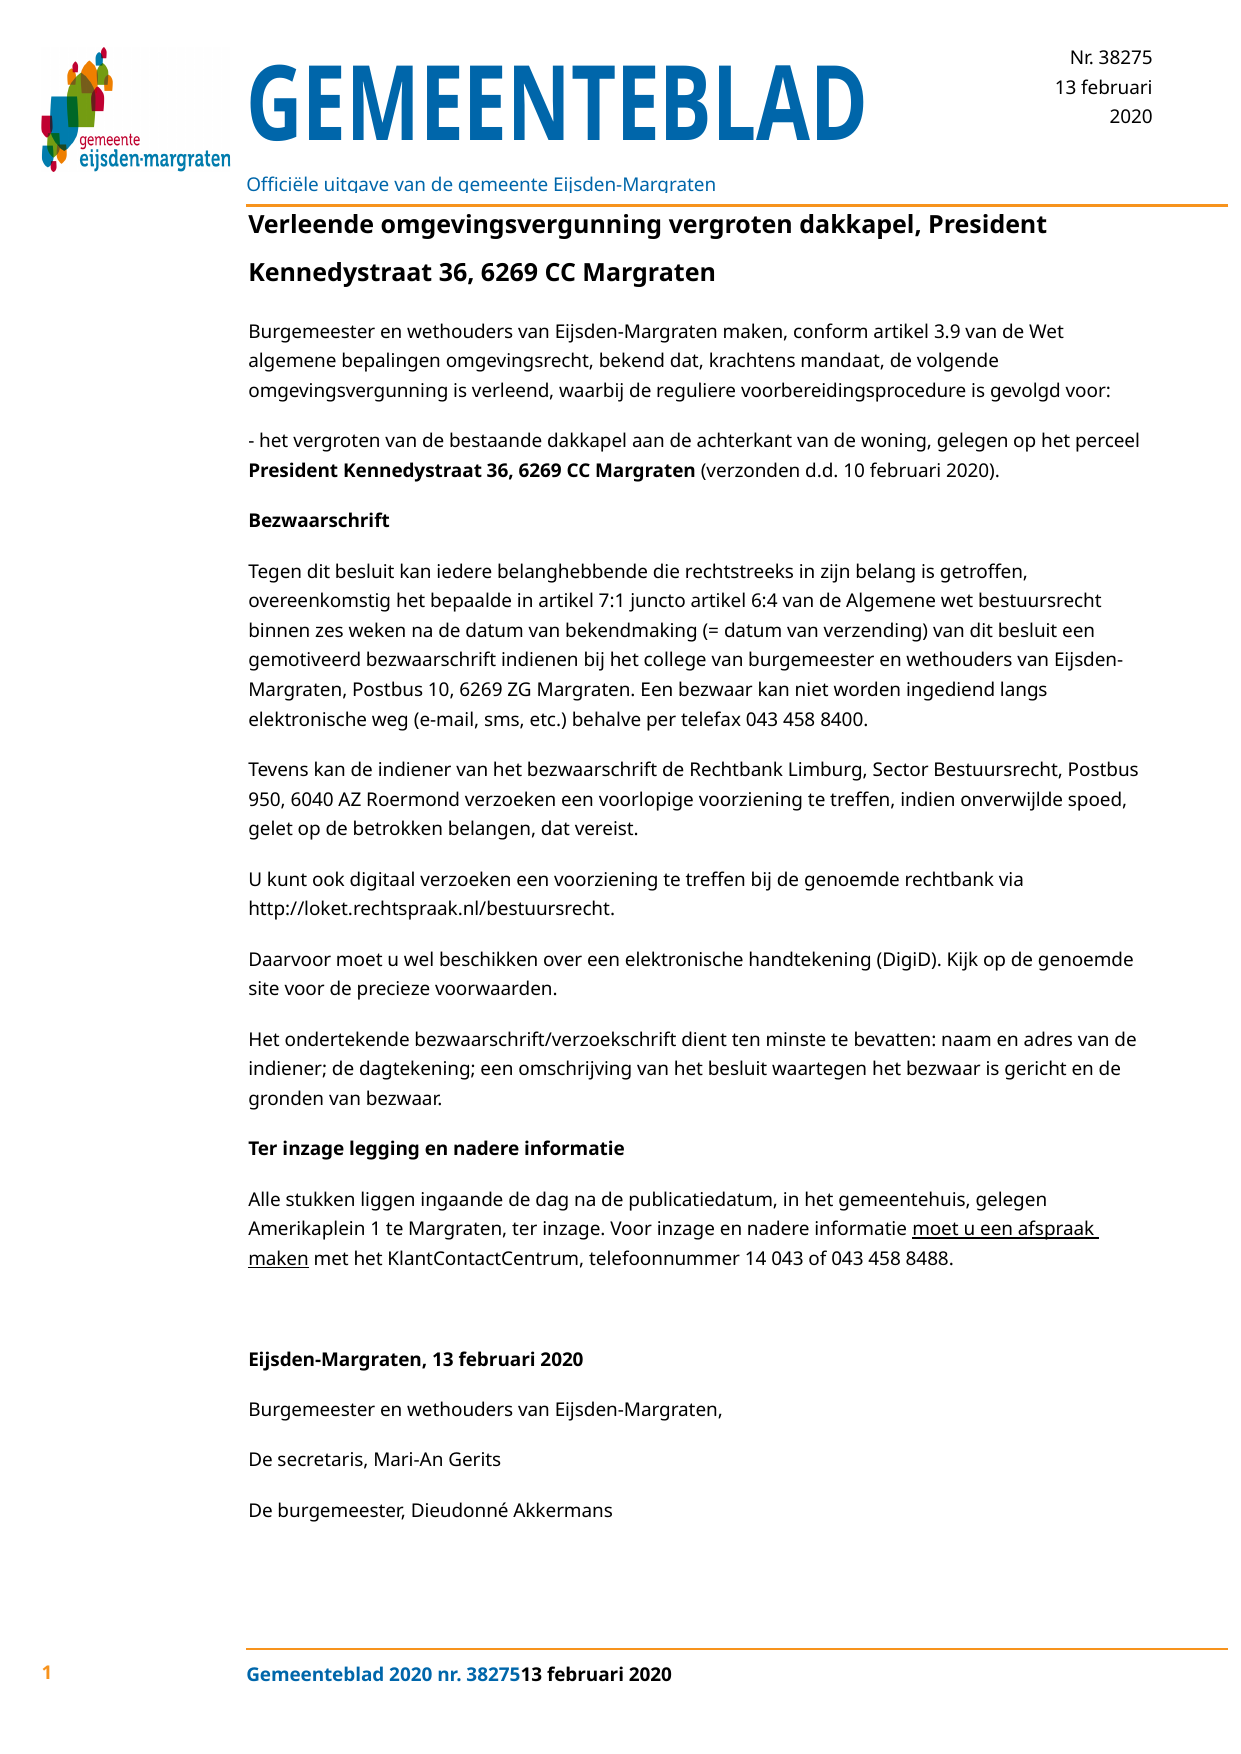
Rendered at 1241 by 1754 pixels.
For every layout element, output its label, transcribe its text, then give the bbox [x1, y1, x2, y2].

text Bezwaarschrift [248, 507, 1152, 533]
text Eijsden-Margraten, 13 februari 2020 [248, 1346, 1152, 1372]
text De burgemeester, Dieudonné Akkermans [248, 1497, 1152, 1523]
picture [41, 47, 231, 172]
text Burgemeester en wethouders van Eijsden-Margraten, [248, 1396, 1152, 1422]
text Tevens kan de indiener van het bezwaarschrift de Rechtbank Limburg, Sector Bestuursrecht, Postbus 950, 6040 AZ Roermond verzoeken een voorlopige voorziening te treffen, indien onverwijlde spoed, gelet op de betrokken belangen, dat vereist. [248, 756, 1152, 841]
text Tegen dit besluit kan iedere belanghebbende die rechtstreeks in zijn belang is getroffen, overeenkomstig het bepaalde in artikel 7:1 juncto artikel 6:4 van de Algemene wet bestuursrecht binnen zes weken na de datum van bekendmaking (= datum van verzending) van dit besluit een gemotiveerd bezwaarschrift indienen bij het college van burgemeester en wethouders van Eijsden-Margraten, Postbus 10, 6269 ZG Margraten. Een bezwaar kan niet worden ingediend langs elektronische weg (e-mail, sms, etc.) behalve per telefax 043 458 8400. [248, 558, 1152, 732]
text Het ondertekende bezwaarschrift/verzoekschrift dient ten minste te bevatten: naam en adres van de indiener; de dagtekening; een omschrijving van het besluit waartegen het bezwaar is gericht en de gronden van bezwaar. [248, 1026, 1152, 1111]
text Daarvoor moet u wel beschikken over een elektronische handtekening (DigiD). Kijk op de genoemde site voor de precieze voorwaarden. [248, 946, 1152, 1001]
text Ter inzage legging en nadere informatie [248, 1135, 1152, 1161]
text - het vergroten van de bestaande dakkapel aan de achterkant van de woning, gelegen op het perceel President Kennedystraat 36, 6269 CC Margraten (verzonden d.d. 10 februari 2020). [248, 427, 1152, 483]
text Verleende omgevingsvergunning vergroten dakkapel, President Kennedystraat 36, 6269 CC Margraten [248, 207, 1152, 288]
text Alle stukken liggen ingaande de dag na de publicatiedatum, in het gemeentehuis, gelegen Amerikaplein 1 te Margraten, ter inzage. Voor inzage en nadere informatie moet u een afspraak maken met het KlantContactCentrum, telefoonnummer 14 043 of 043 458 8488. [248, 1186, 1152, 1271]
text Burgemeester en wethouders van Eijsden-Margraten maken, conform artikel 3.9 van de Wet algemene bepalingen omgevingsrecht, bekend dat, krachtens mandaat, de volgende omgevingsvergunning is verleend, waarbij de reguliere voorbereidingsprocedure is gevolgd voor: [248, 318, 1152, 403]
text De secretaris, Mari-An Gerits [248, 1447, 1152, 1472]
text U kunt ook digitaal verzoeken een voorziening te treffen bij de genoemde rechtbank via http://loket.rechtspraak.nl/bestuursrecht. [248, 866, 1152, 921]
